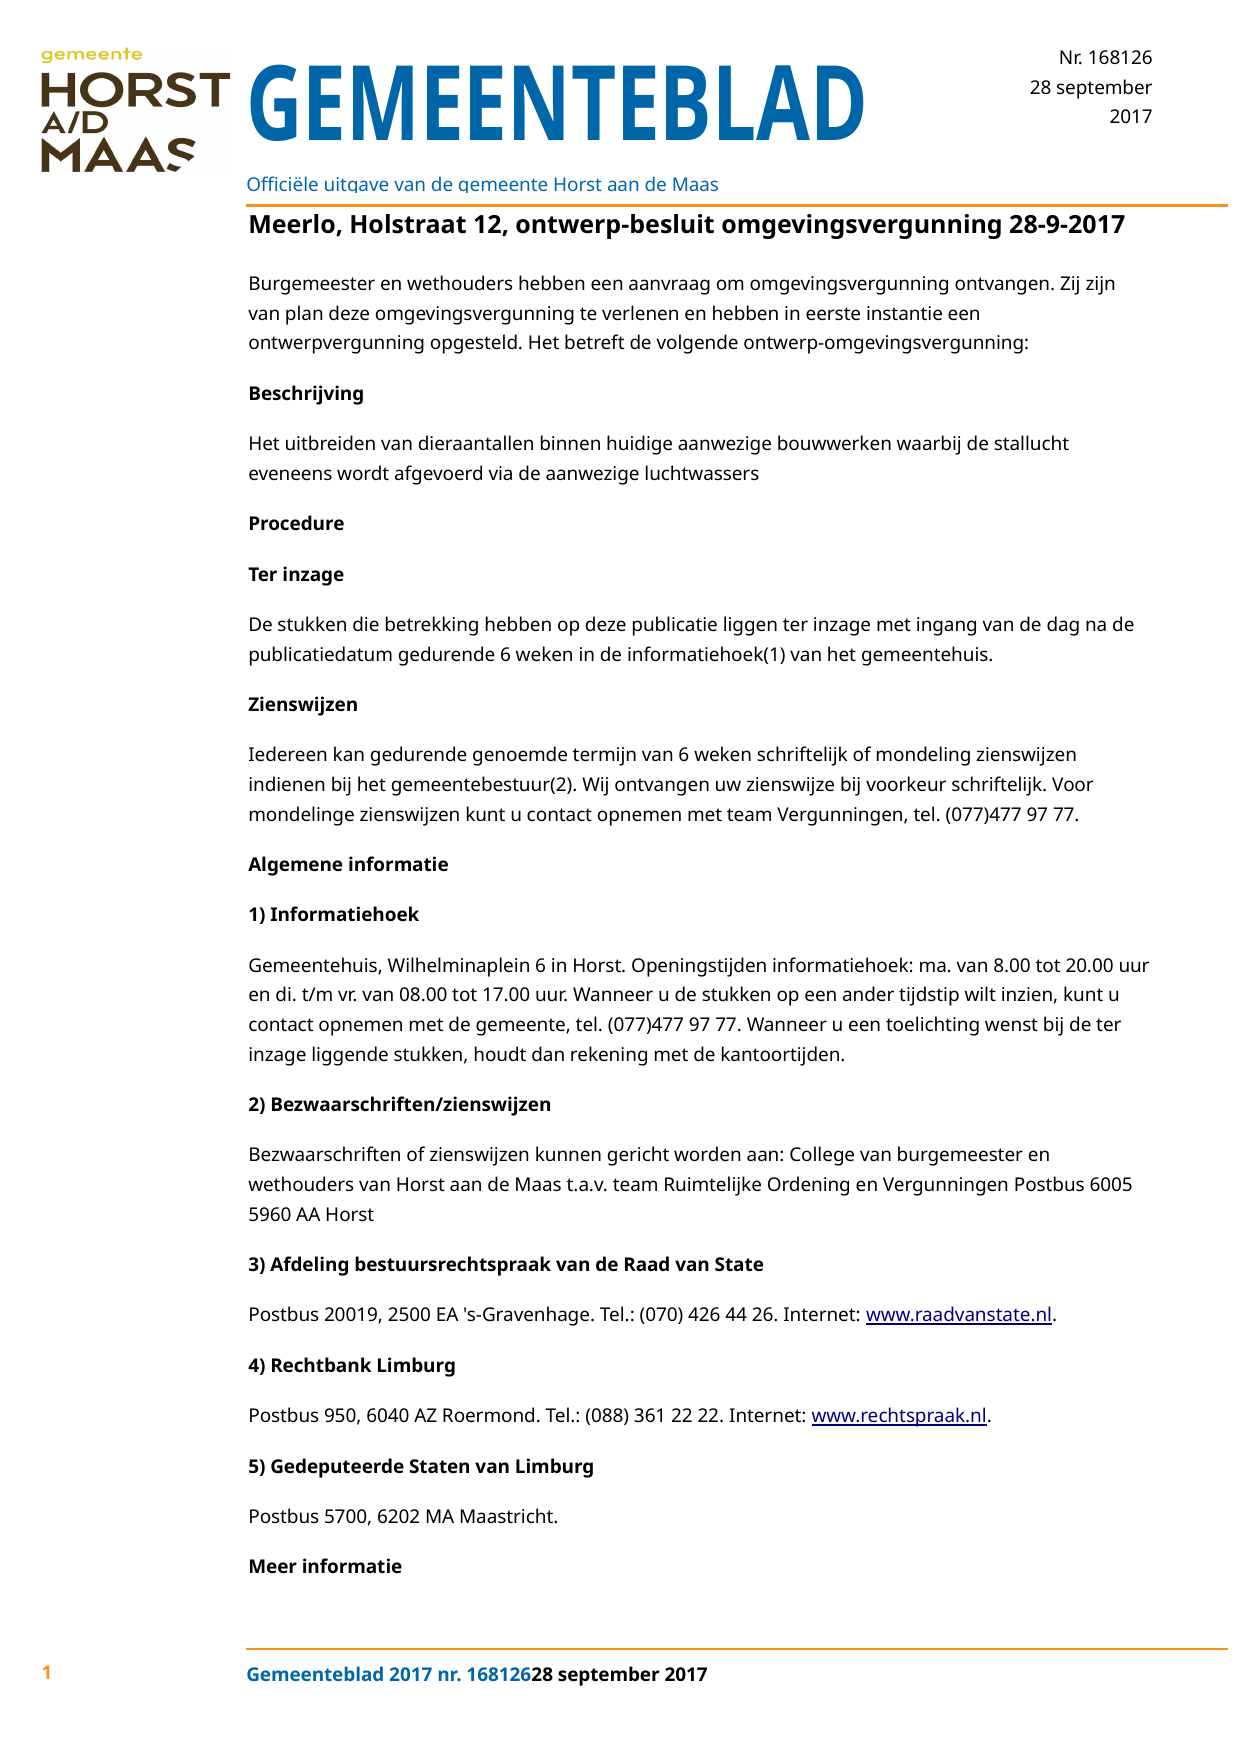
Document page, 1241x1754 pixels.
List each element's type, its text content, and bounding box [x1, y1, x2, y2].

text De stukken die betrekking hebben op deze publicatie liggen ter inzage met ingang van de dag na de publicatiedatum gedurende 6 weken in de informatiehoek(1) van het gemeentehuis. [248, 611, 1152, 666]
text Meer informatie [248, 1554, 1152, 1579]
text Meerlo, Holstraat 12, ontwerp-besluit omgevingsvergunning 28-9-2017 [248, 207, 1152, 241]
text Algemene informatie [248, 851, 1152, 877]
text Gemeentehuis, Wilhelminaplein 6 in Horst. Openingstijden informatiehoek: ma. van 8.00 tot 20.00 uur en di. t/m vr. van 08.00 tot 17.00 uur. Wanneer u de stukken op een ander tijdstip wilt inzien, kunt u contact opnemen met de gemeente, tel. (077)477 97 77. Wanneer u een toelichting wenst bij de ter inzage liggende stukken, houdt dan rekening met de kantoortijden. [248, 952, 1152, 1066]
text 2) Bezwaarschriften/zienswijzen [248, 1091, 1152, 1117]
text Postbus 20019, 2500 EA 's-Gravenhage. Tel.: (070) 426 44 26. Internet: www.raadvanstate.nl. [248, 1302, 1152, 1327]
text Het uitbreiden van dieraantallen binnen huidige aanwezige bouwwerken waarbij de stallucht eveneens wordt afgevoerd via de aanwezige luchtwassers [248, 430, 1152, 486]
text 5) Gedeputeerde Staten van Limburg [248, 1453, 1152, 1478]
text Zienswijzen [248, 691, 1152, 717]
picture [41, 47, 231, 172]
text Procedure [248, 510, 1152, 536]
text Iedereen kan gedurende genoemde termijn van 6 weken schriftelijk of mondeling zienswijzen indienen bij het gemeentebestuur(2). Wij ontvangen uw zienswijze bij voorkeur schriftelijk. Voor mondelinge zienswijzen kunt u contact opnemen met team Vergunningen, tel. (077)477 97 77. [248, 742, 1152, 826]
text Ter inzage [248, 561, 1152, 586]
text 1) Informatiehoek [248, 902, 1152, 927]
text Beschrijving [248, 380, 1152, 406]
text 3) Afdeling bestuursrechtspraak van de Raad van State [248, 1251, 1152, 1277]
text Burgemeester en wethouders hebben een aanvraag om omgevingsvergunning ontvangen. Zij zijn van plan deze omgevingsvergunning te verlenen en hebben in eerste instantie een ontwerpvergunning opgesteld. Het betreft de volgende ontwerp-omgevingsvergunning: [248, 270, 1152, 355]
text Postbus 5700, 6202 MA Maastricht. [248, 1503, 1152, 1529]
text 4) Rechtbank Limburg [248, 1352, 1152, 1378]
text Postbus 950, 6040 AZ Roermond. Tel.: (088) 361 22 22. Internet: www.rechtspraak.nl. [248, 1402, 1152, 1428]
text Bezwaarschriften of zienswijzen kunnen gericht worden aan: College van burgemeester en wethouders van Horst aan de Maas t.a.v. team Ruimtelijke Ordening en Vergunningen Postbus 6005 5960 AA Horst [248, 1142, 1152, 1226]
